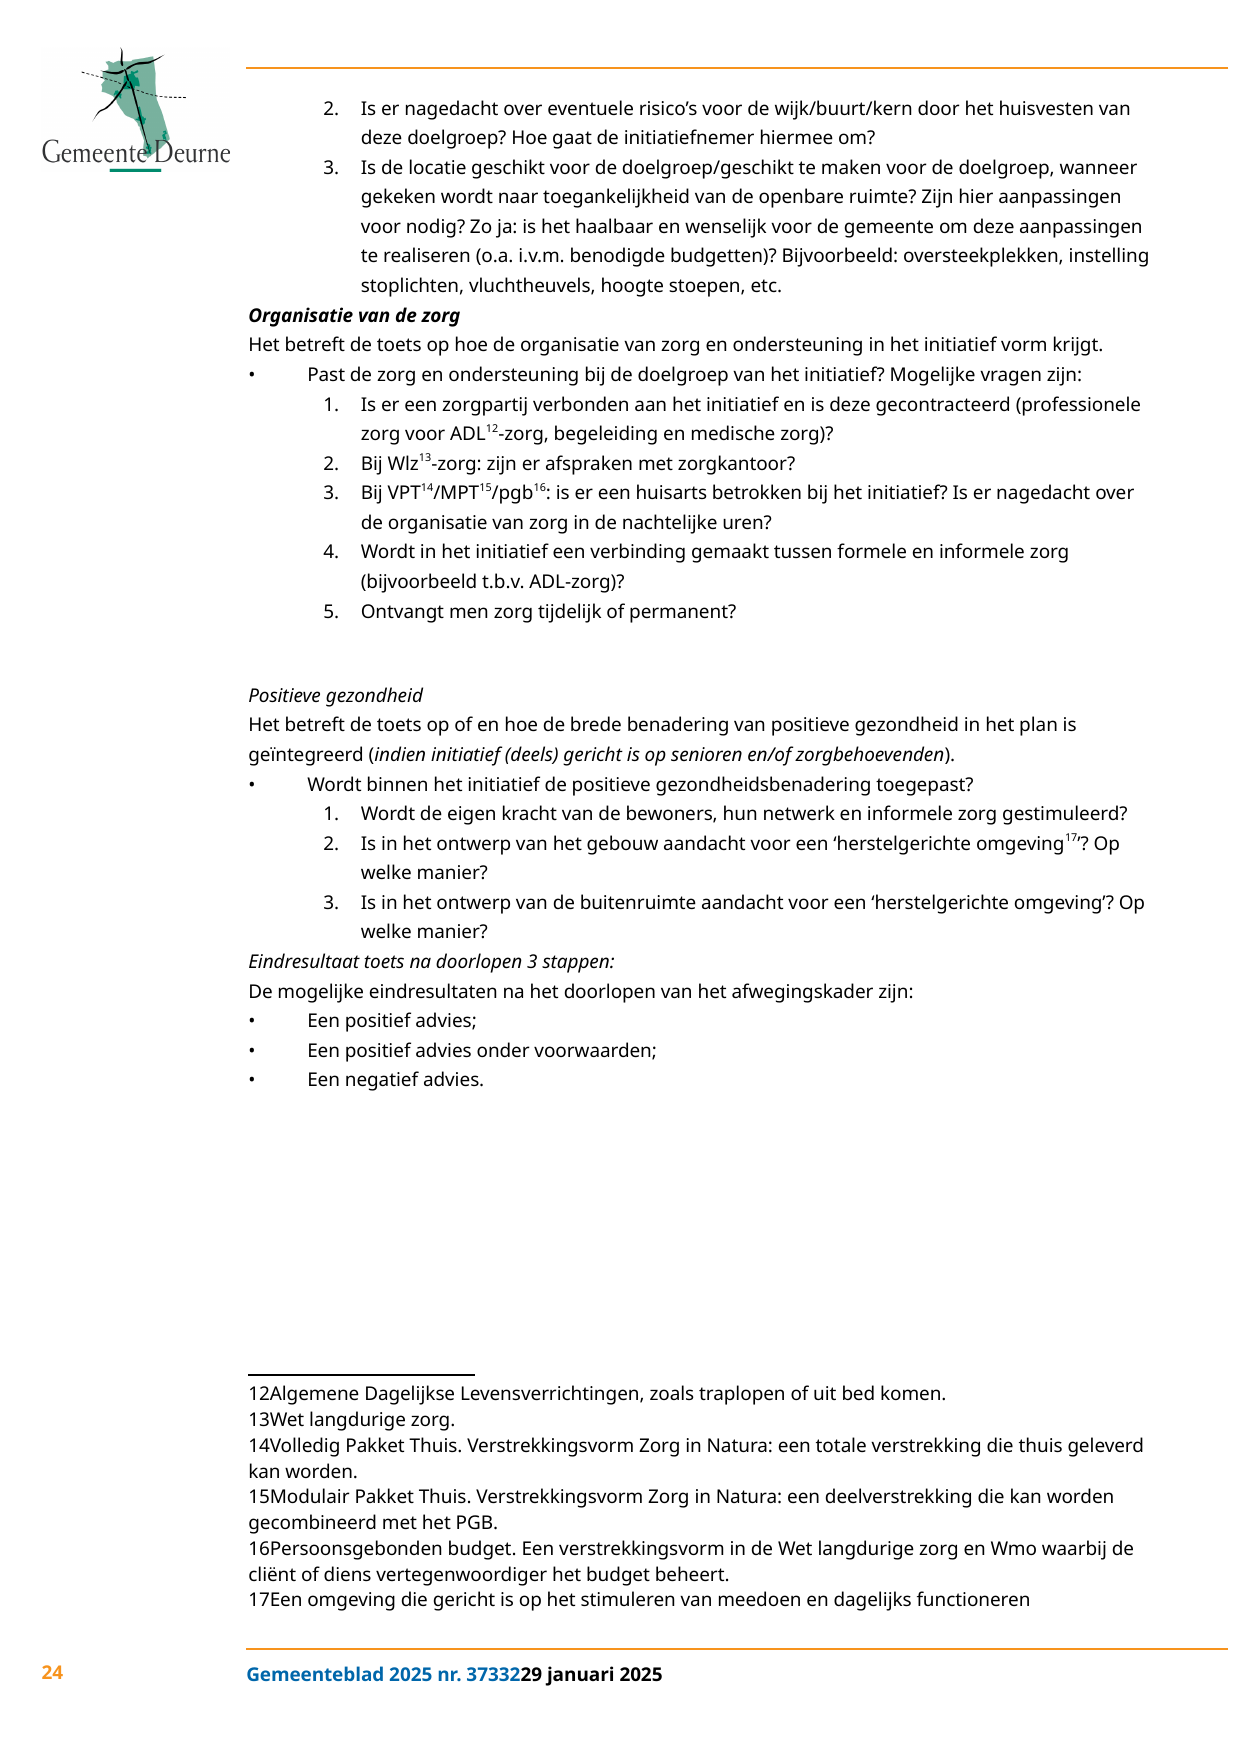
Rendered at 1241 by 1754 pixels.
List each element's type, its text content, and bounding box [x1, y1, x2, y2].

text Positieve gezondheid [248, 682, 1152, 708]
picture [41, 47, 231, 172]
table_header Organisatie van de zorg Het betreft de toets op hoe de organisatie van zorg en ondersteuning in het initiatief vorm krijgt. Past de zorg en ondersteuning bij de doelgroep van het initiatief? Mogelijke vragen zijn: Is er een zorgpartij verbonden aan het initiatief en is deze gecontracteerd (professionele zorg voor ADL-zorg, begeleiding en medische zorg)? Bij Wlz-zorg: zijn er afspraken met zorgkantoor? Bij VPT/MPT/pgb: is er een huisarts betrokken bij het initiatief? Is er nagedacht over de organisatie van zorg in de nachtelijke uren? Wordt in het initiatief een verbinding gemaakt tussen formele en informele zorg (bijvoorbeeld t.b.v. ADL-zorg)? Ontvangt men zorg tijdelijk of permanent? [248, 302, 1152, 623]
list Een negatief advies. [248, 1067, 1152, 1092]
list Is er nagedacht over eventuele risico’s voor de wijk/buurt/kern door het huisvesten van deze doelgroep? Hoe gaat de initiatiefnemer hiermee om? [323, 95, 1152, 150]
list Is in het ontwerp van de buitenruimte aandacht voor een ‘herstelgerichte omgeving’? Op welke manier? [323, 889, 1152, 944]
text Eindresultaat toets na doorlopen 3 stappen: [248, 948, 1152, 974]
list Wordt de eigen kracht van de bewoners, hun netwerk en informele zorg gestimuleerd? [323, 800, 1152, 826]
list Een omgeving die gericht is op het stimuleren van meedoen en dagelijks functioneren [248, 1586, 1152, 1612]
list Wordt binnen het initiatief de positieve gezondheidsbenadering toegepast? [248, 771, 1152, 797]
list Is in het ontwerp van het gebouw aandacht voor een ‘herstelgerichte omgeving’? Op welke manier? [323, 830, 1152, 885]
table_cell [248, 624, 1152, 649]
list Is de locatie geschikt voor de doelgroep/geschikt te maken voor de doelgroep, wanneer gekeken wordt naar toegankelijkheid van de openbare ruimte? Zijn hier aanpassingen voor nodig? Zo ja: is het haalbaar en wenselijk voor de gemeente om deze aanpassingen te realiseren (o.a. i.v.m. benodigde budgetten)? Bijvoorbeeld: oversteekplekken, instelling stoplichten, vluchtheuvels, hoogte stoepen, etc. [323, 154, 1152, 298]
list Een positief advies; [248, 1007, 1152, 1033]
text De mogelijke eindresultaten na het doorlopen van het afwegingskader zijn: [248, 978, 1152, 1004]
list Een positief advies onder voorwaarden; [248, 1037, 1152, 1063]
text Het betreft de toets op of en hoe de brede benadering van positieve gezondheid in het plan is geïntegreerd (indien initiatief (deels) gericht is op senioren en/of zorgbehoevenden). [248, 712, 1152, 767]
